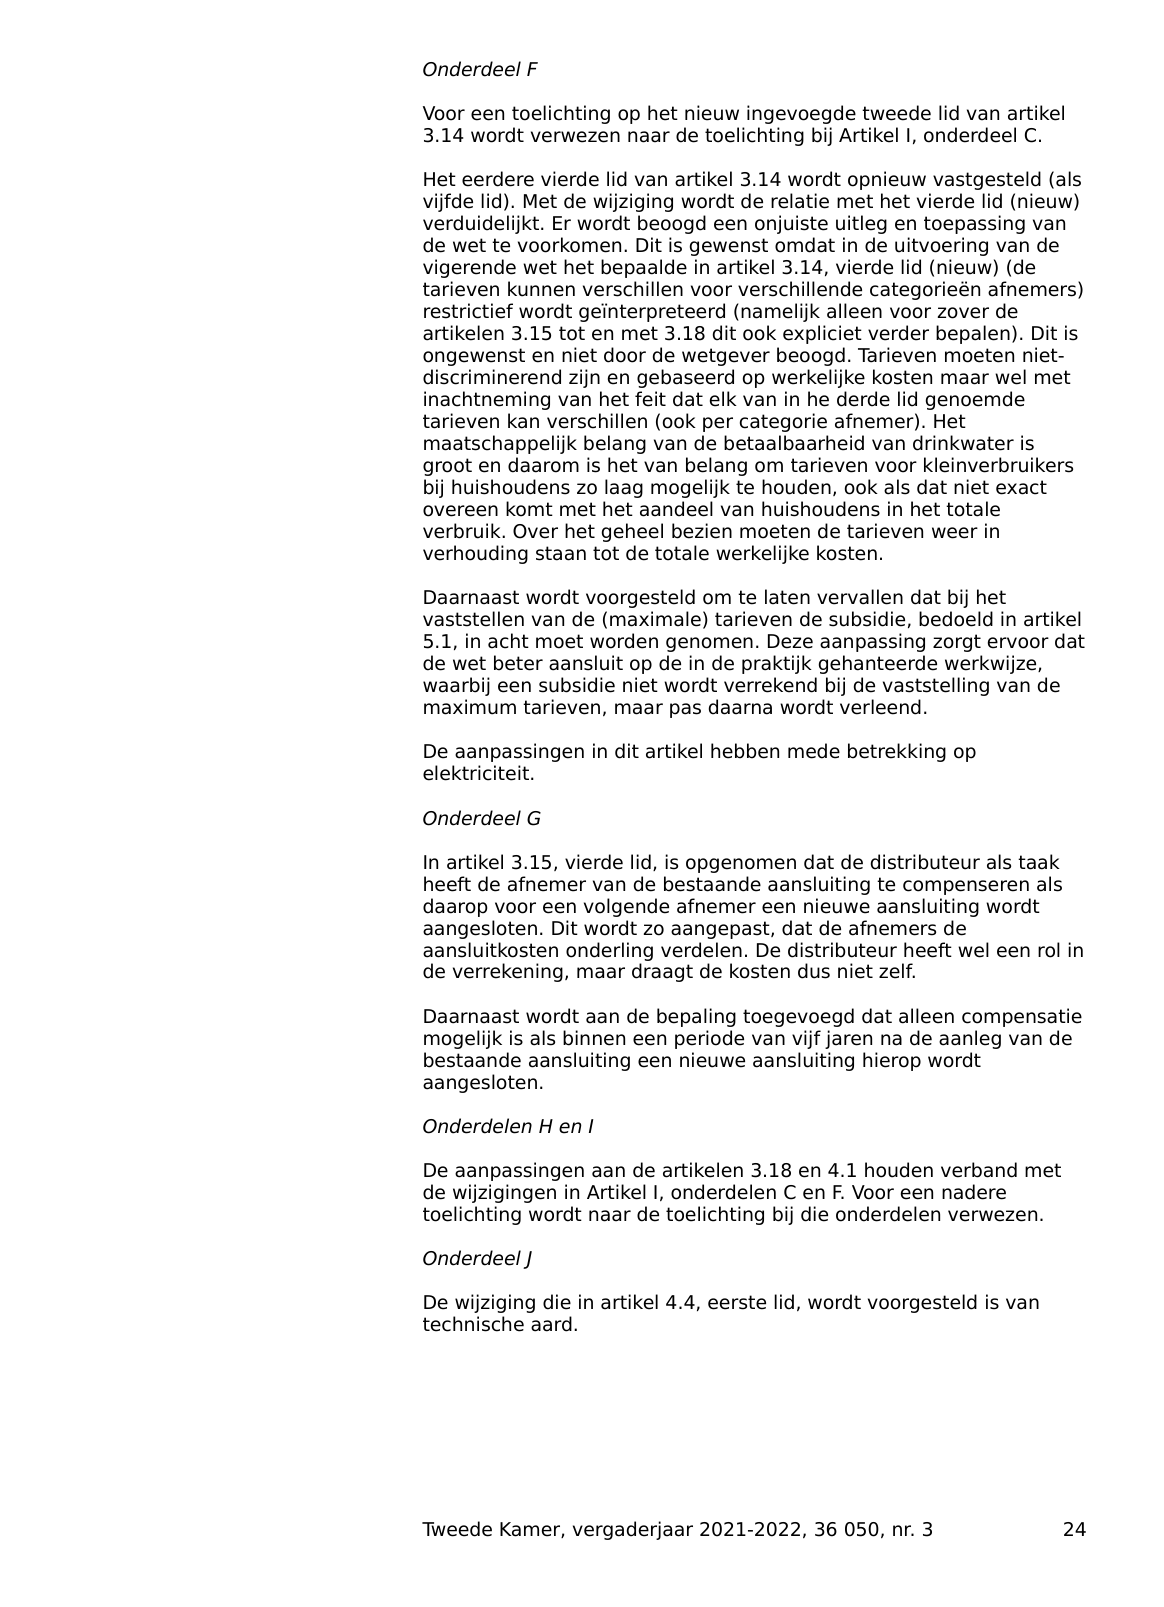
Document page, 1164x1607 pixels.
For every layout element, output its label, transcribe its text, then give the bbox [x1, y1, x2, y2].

text Daarnaast wordt voorgesteld om te laten vervallen dat bij het vaststellen van de (maximale) tarieven de subsidie, bedoeld in artikel 5.1, in acht moet worden genomen. Deze aanpassing zorgt ervoor dat de wet beter aansluit op de in de praktijk gehanteerde werkwijze, waarbij een subsidie niet wordt verrekend bij de vaststelling van de maximum tarieven, maar pas daarna wordt verleend. [422, 587, 1087, 719]
text De aanpassingen aan de artikelen 3.18 en 4.1 houden verband met de wijzigingen in Artikel I, onderdelen C en F. Voor een nadere toelichting wordt naar de toelichting bij die onderdelen verwezen. [422, 1160, 1087, 1226]
subtitle Onderdeel J [422, 1248, 1087, 1270]
text De aanpassingen in dit artikel hebben mede betrekking op elektriciteit. [422, 741, 1087, 785]
subtitle Onderdeel G [422, 807, 1087, 829]
text Daarnaast wordt aan de bepaling toegevoegd dat alleen compensatie mogelijk is als binnen een periode van vijf jaren na de aanleg van de bestaande aansluiting een nieuwe aansluiting hierop wordt aangesloten. [422, 1006, 1087, 1093]
text De wijziging die in artikel 4.4, eerste lid, wordt voorgesteld is van technische aard. [422, 1292, 1087, 1336]
subtitle Onderdelen H en I [422, 1116, 1087, 1138]
text Voor een toelichting op het nieuw ingevoegde tweede lid van artikel 3.14 wordt verwezen naar de toelichting bij Artikel I, onderdeel C. [422, 103, 1087, 147]
subtitle Onderdeel F [422, 59, 1087, 81]
text In artikel 3.15, vierde lid, is opgenomen dat de distributeur als taak heeft de afnemer van de bestaande aansluiting te compenseren als daarop voor een volgende afnemer een nieuwe aansluiting wordt aangesloten. Dit wordt zo aangepast, dat de afnemers de aansluitkosten onderling verdelen. De distributeur heeft wel een rol in de verrekening, maar draagt de kosten dus niet zelf. [422, 852, 1087, 983]
text Het eerdere vierde lid van artikel 3.14 wordt opnieuw vastgesteld (als vijfde lid). Met de wijziging wordt de relatie met het vierde lid (nieuw) verduidelijkt. Er wordt beoogd een onjuiste uitleg en toepassing van de wet te voorkomen. Dit is gewenst omdat in de uitvoering van de vigerende wet het bepaalde in artikel 3.14, vierde lid (nieuw) (de tarieven kunnen verschillen voor verschillende categorieën afnemers) restrictief wordt geïnterpreteerd (namelijk alleen voor zover de artikelen 3.15 tot en met 3.18 dit ook expliciet verder bepalen). Dit is ongewenst en niet door de wetgever beoogd. Tarieven moeten niet-discriminerend zijn en gebaseerd op werkelijke kosten maar wel met inachtneming van het feit dat elk van in he derde lid genoemde tarieven kan verschillen (ook per categorie afnemer). Het maatschappelijk belang van de betaalbaarheid van drinkwater is groot en daarom is het van belang om tarieven voor kleinverbruikers bij huishoudens zo laag mogelijk te houden, ook als dat niet exact overeen komt met het aandeel van huishoudens in het totale verbruik. Over het geheel bezien moeten de tarieven weer in verhouding staan tot de totale werkelijke kosten. [422, 169, 1087, 565]
